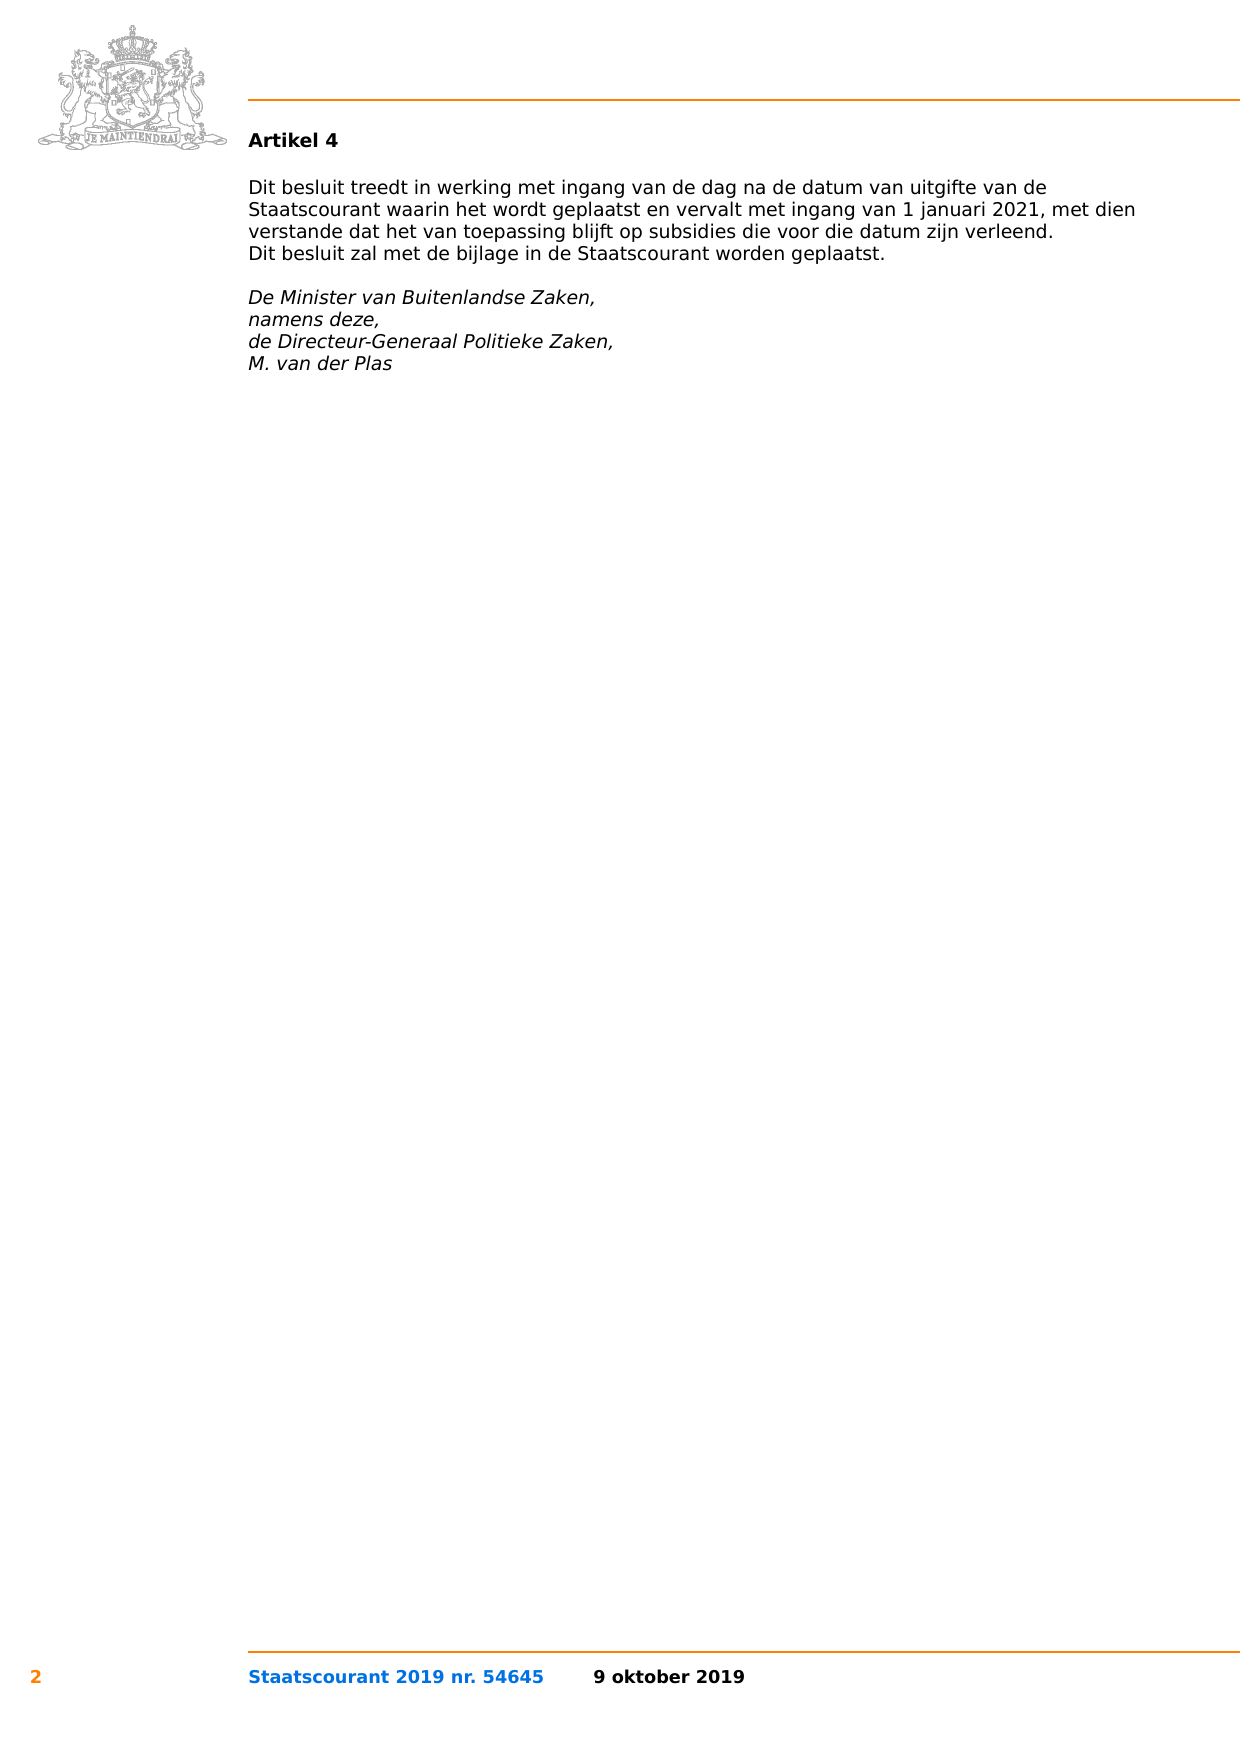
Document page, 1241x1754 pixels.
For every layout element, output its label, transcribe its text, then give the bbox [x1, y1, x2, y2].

text De Minister van Buitenlandse Zaken, namens deze, de Directeur-Generaal Politieke Zaken, M. van der Plas [248, 287, 1163, 374]
text Dit besluit zal met de bijlage in de Staatscourant worden geplaatst. [248, 243, 1163, 265]
text Dit besluit treedt in werking met ingang van de dag na de datum van uitgifte van de Staatscourant waarin het wordt geplaatst en vervalt met ingang van 1 januari 2021, met dien verstande dat het van toepassing blijft op subsidies die voor die datum zijn verleend. [248, 177, 1163, 243]
picture [38, 25, 227, 150]
subtitle Artikel 4 [248, 130, 1163, 152]
